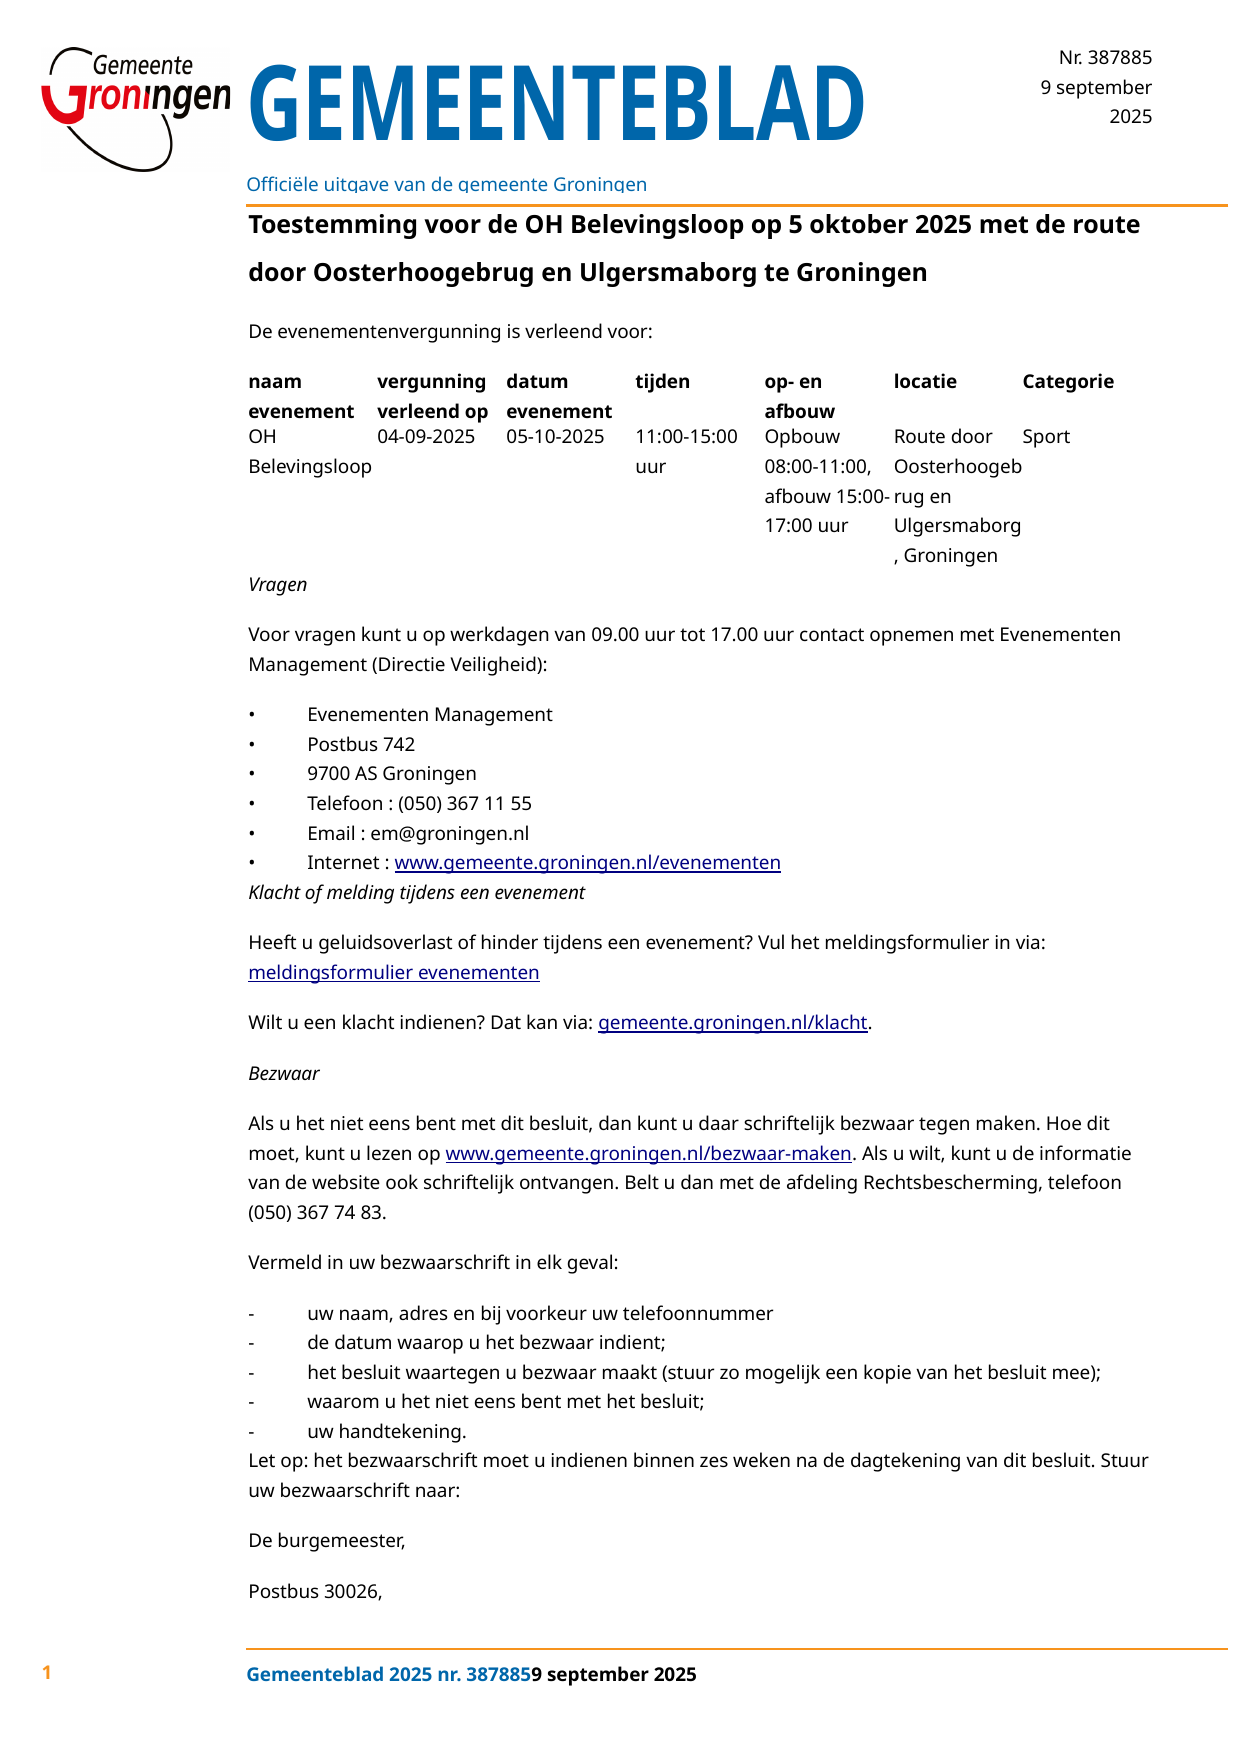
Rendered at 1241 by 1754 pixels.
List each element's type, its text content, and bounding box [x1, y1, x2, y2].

list Internet : www.gemeente.groningen.nl/evenementen [248, 849, 1152, 875]
table_cell OH Belevingsloop [248, 424, 377, 568]
list uw naam, adres en bij voorkeur uw telefoonnummer [248, 1300, 1152, 1326]
text Let op: het bezwaarschrift moet u indienen binnen zes weken na de dagtekening van dit besluit. Stuur uw bezwaarschrift naar: [248, 1448, 1152, 1503]
table_header op- en afbouw [764, 369, 893, 424]
list waarom u het niet eens bent met het besluit; [248, 1388, 1152, 1414]
text Klacht of melding tijdens een evenement [248, 879, 1152, 905]
list de datum waarop u het bezwaar indient; [248, 1329, 1152, 1355]
list Email : em@groningen.nl [248, 820, 1152, 846]
text Voor vragen kunt u op werkdagen van 09.00 uur tot 17.00 uur contact opnemen met Evenementen Management (Directie Veiligheid): [248, 621, 1152, 677]
table_header naam evenement [248, 369, 377, 424]
text De burgemeester, [248, 1528, 1152, 1553]
table_cell Opbouw 08:00-11:00, afbouw 15:00-17:00 uur [764, 424, 893, 568]
list uw handtekening. [248, 1418, 1152, 1444]
text Bezwaar [248, 1060, 1152, 1086]
list het besluit waartegen u bezwaar maakt (stuur zo mogelijk een kopie van het besluit mee); [248, 1359, 1152, 1385]
table_cell 11:00-15:00 uur [635, 424, 764, 568]
table_header Categorie [1023, 369, 1152, 424]
picture [41, 47, 231, 172]
list Evenementen Management [248, 701, 1152, 727]
list 9700 AS Groningen [248, 761, 1152, 786]
table_cell 05-10-2025 [506, 424, 635, 568]
text Toestemming voor de OH Belevingsloop op 5 oktober 2025 met de route door Oosterhoogebrug en Ulgersmaborg te Groningen [248, 207, 1152, 288]
table_header tijden [635, 369, 764, 424]
text Postbus 30026, [248, 1578, 1152, 1604]
list Postbus 742 [248, 731, 1152, 757]
text Vragen [248, 571, 1152, 597]
text Als u het niet eens bent met dit besluit, dan kunt u daar schriftelijk bezwaar tegen maken. Hoe dit moet, kunt u lezen op www.gemeente.groningen.nl/bezwaar-maken. Als u wilt, kunt u de informatie van de website ook schriftelijk ontvangen. Belt u dan met de afdeling Rechtsbescherming, telefoon (050) 367 74 83. [248, 1110, 1152, 1225]
table_cell Route door Oosterhoogebrug en Ulgersmaborg, Groningen [894, 424, 1022, 568]
text Wilt u een klacht indienen? Dat kan via: gemeente.groningen.nl/klacht. [248, 1009, 1152, 1035]
table_header datum evenement [506, 369, 635, 424]
table_header vergunning verleend op [377, 369, 506, 424]
text Heeft u geluidsoverlast of hinder tijdens een evenement? Vul het meldingsformulier in via: meldingsformulier evenementen [248, 929, 1152, 985]
table_cell Sport [1023, 424, 1152, 568]
table_header locatie [894, 369, 1022, 424]
text Vermeld in uw bezwaarschrift in elk geval: [248, 1249, 1152, 1275]
table_cell 04-09-2025 [377, 424, 506, 568]
text De evenementenvergunning is verleend voor: [248, 318, 1152, 344]
list Telefoon : (050) 367 11 55 [248, 790, 1152, 816]
